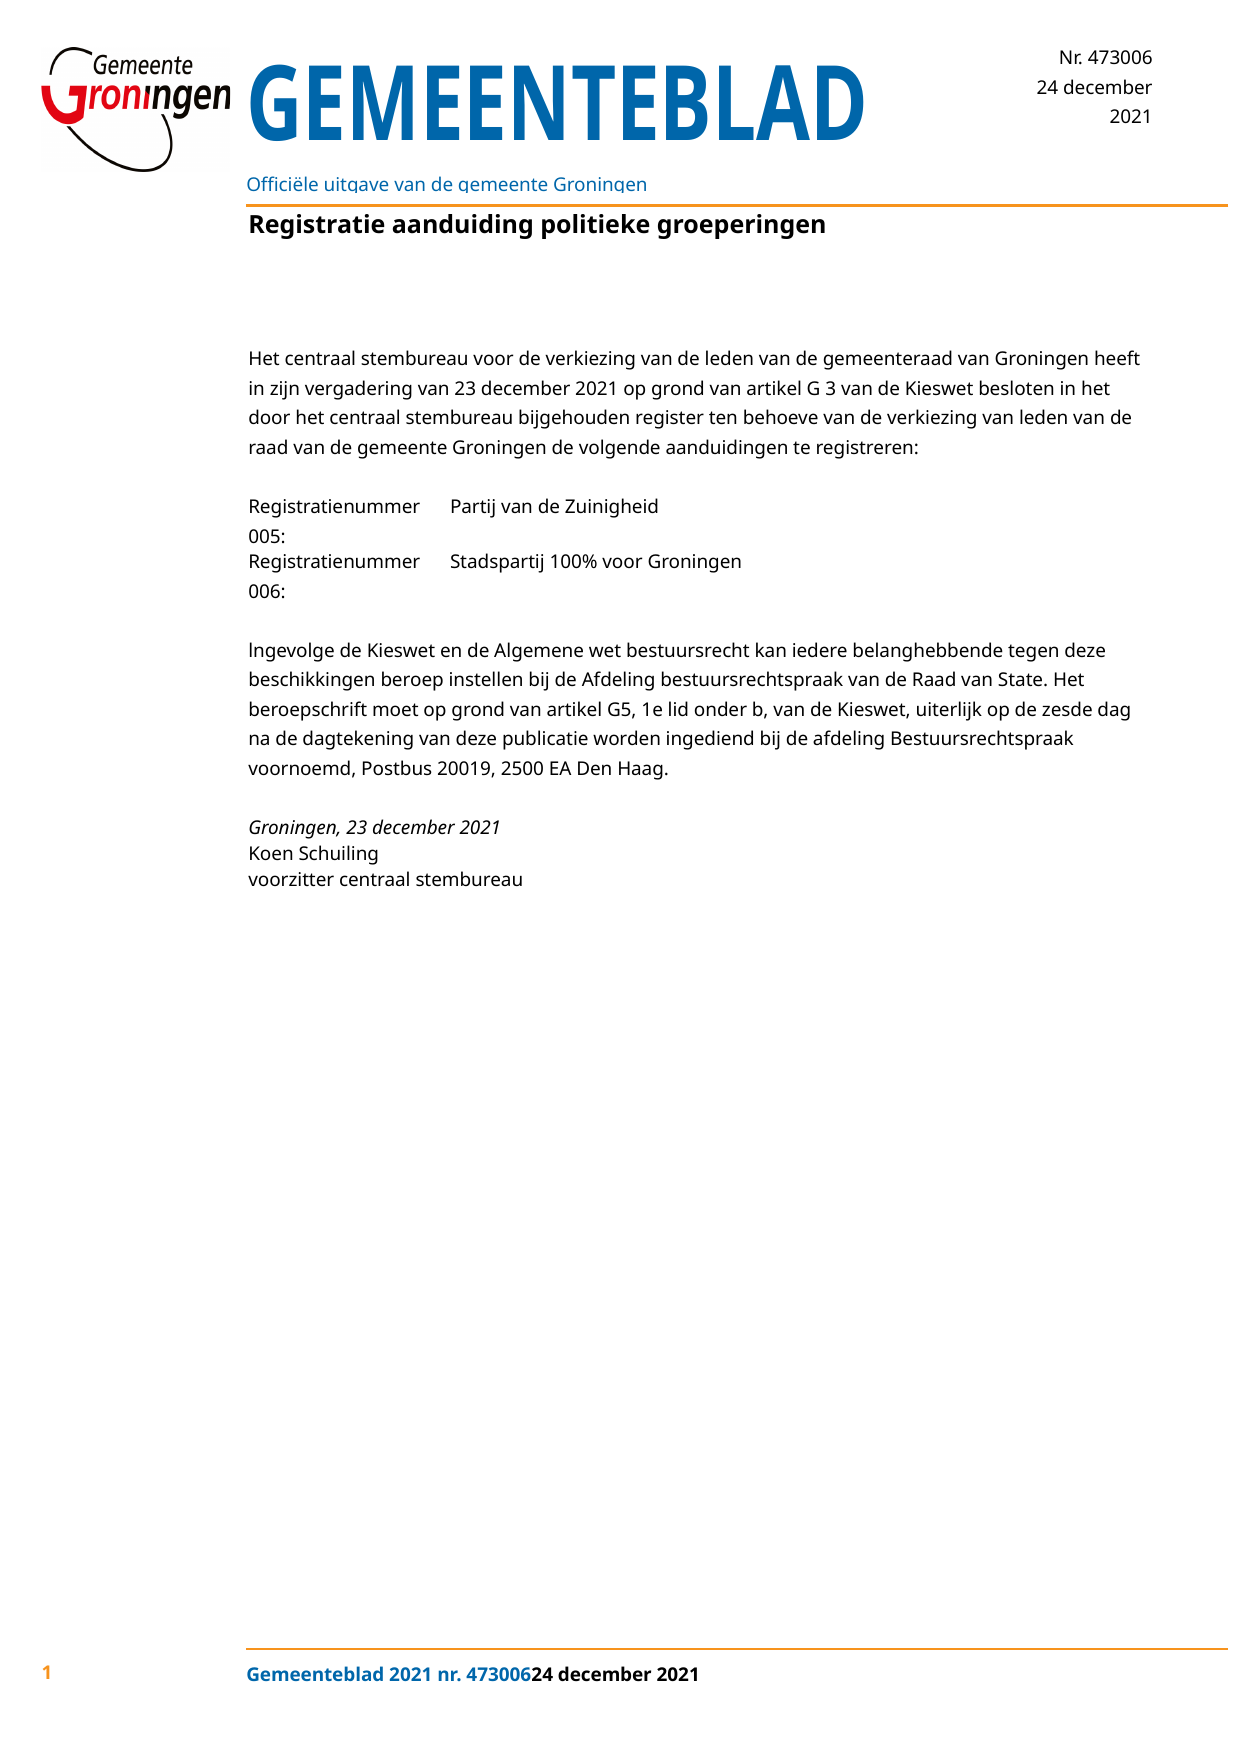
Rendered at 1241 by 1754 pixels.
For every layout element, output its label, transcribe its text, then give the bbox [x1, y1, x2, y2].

text Groningen, 23 december 2021 [248, 814, 1152, 840]
table_header Registratienummer 005: [248, 493, 450, 549]
table_cell Registratienummer 006: [248, 549, 450, 604]
table_cell Stadspartij 100% voor Groningen [450, 549, 1152, 604]
text lngevolge de Kieswet en de Algemene wet bestuursrecht kan iedere belanghebbende tegen deze beschikkingen beroep instellen bij de Afdeling bestuursrechtspraak van de Raad van State. Het beroepschrift moet op grond van artikel G5, 1e lid onder b, van de Kieswet, uiterlijk op de zesde dag na de dagtekening van deze publicatie worden ingediend bij de afdeling Bestuursrechtspraak voornoemd, Postbus 20019, 2500 EA Den Haag. [248, 637, 1152, 781]
picture [41, 47, 231, 172]
text Koen Schuiling [248, 840, 1152, 866]
table_header Partij van de Zuinigheid [450, 493, 1152, 549]
text voorzitter centraal stembureau [248, 866, 1152, 891]
text Registratie aanduiding politieke groeperingen [248, 207, 1152, 241]
text Het centraal stembureau voor de verkiezing van de leden van de gemeenteraad van Groningen heeft in zijn vergadering van 23 december 2021 op grond van artikel G 3 van de Kieswet besloten in het door het centraal stembureau bijgehouden register ten behoeve van de verkiezing van leden van de raad van de gemeente Groningen de volgende aanduidingen te registreren: [248, 345, 1152, 460]
